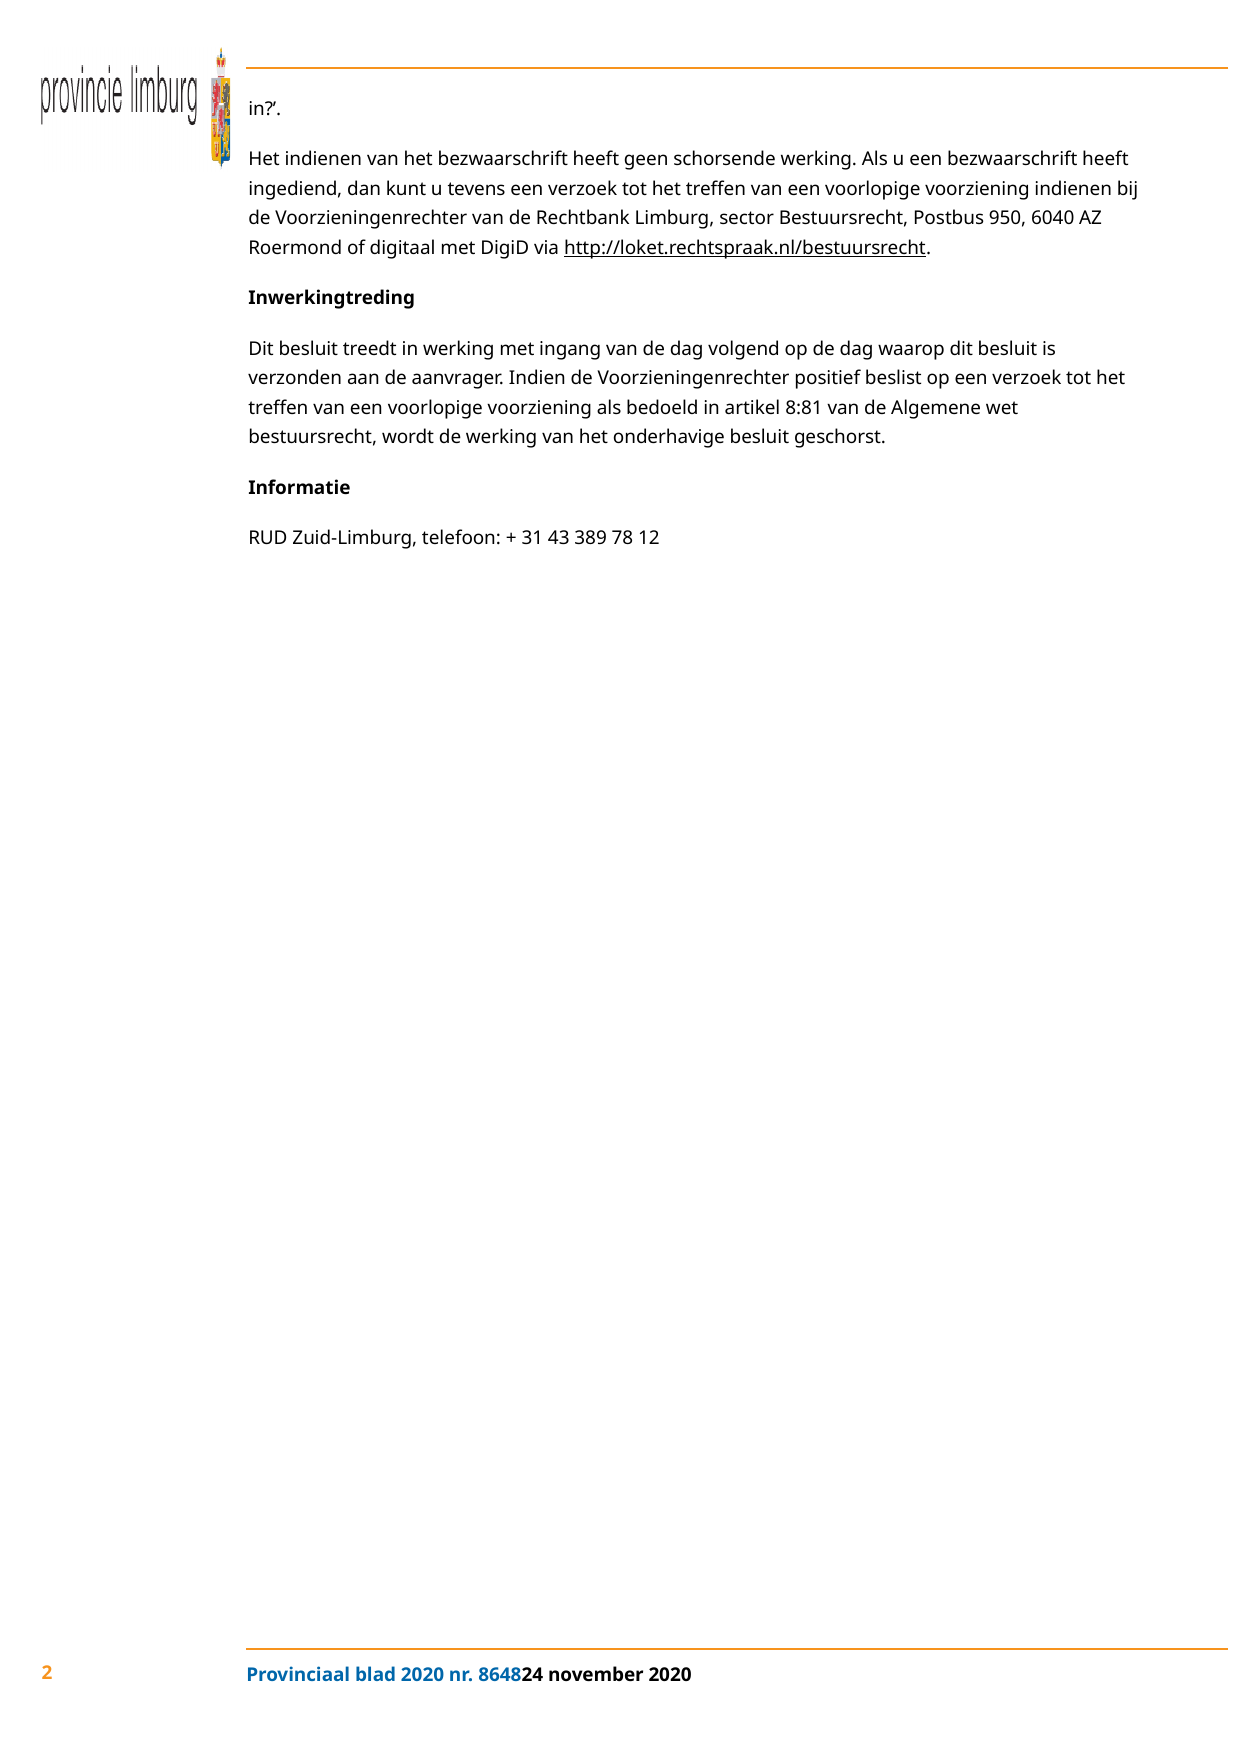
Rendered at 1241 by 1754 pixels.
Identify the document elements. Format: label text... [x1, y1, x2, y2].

text Het indienen van het bezwaarschrift heeft geen schorsende werking. Als u een bezwaarschrift heeft ingediend, dan kunt u tevens een verzoek tot het treffen van een voorlopige voorziening indienen bij de Voorzieningenrechter van de Rechtbank Limburg, sector Bestuursrecht, Postbus 950, 6040 AZ Roermond of digitaal met DigiD via http://loket.rechtspraak.nl/bestuursrecht. [248, 145, 1152, 260]
text RUD Zuid-Limburg, telefoon: + 31 43 389 78 12 [248, 524, 1152, 550]
picture [41, 47, 231, 172]
text in?’. [248, 95, 1152, 121]
text Dit besluit treedt in werking met ingang van de dag volgend op de dag waarop dit besluit is verzonden aan de aanvrager. Indien de Voorzieningenrechter positief beslist op een verzoek tot het treffen van een voorlopige voorziening als bedoeld in artikel 8:81 van de Algemene wet bestuursrecht, wordt de werking van het onderhavige besluit geschorst. [248, 335, 1152, 449]
text Inwerkingtreding [248, 284, 1152, 310]
text Informatie [248, 474, 1152, 500]
